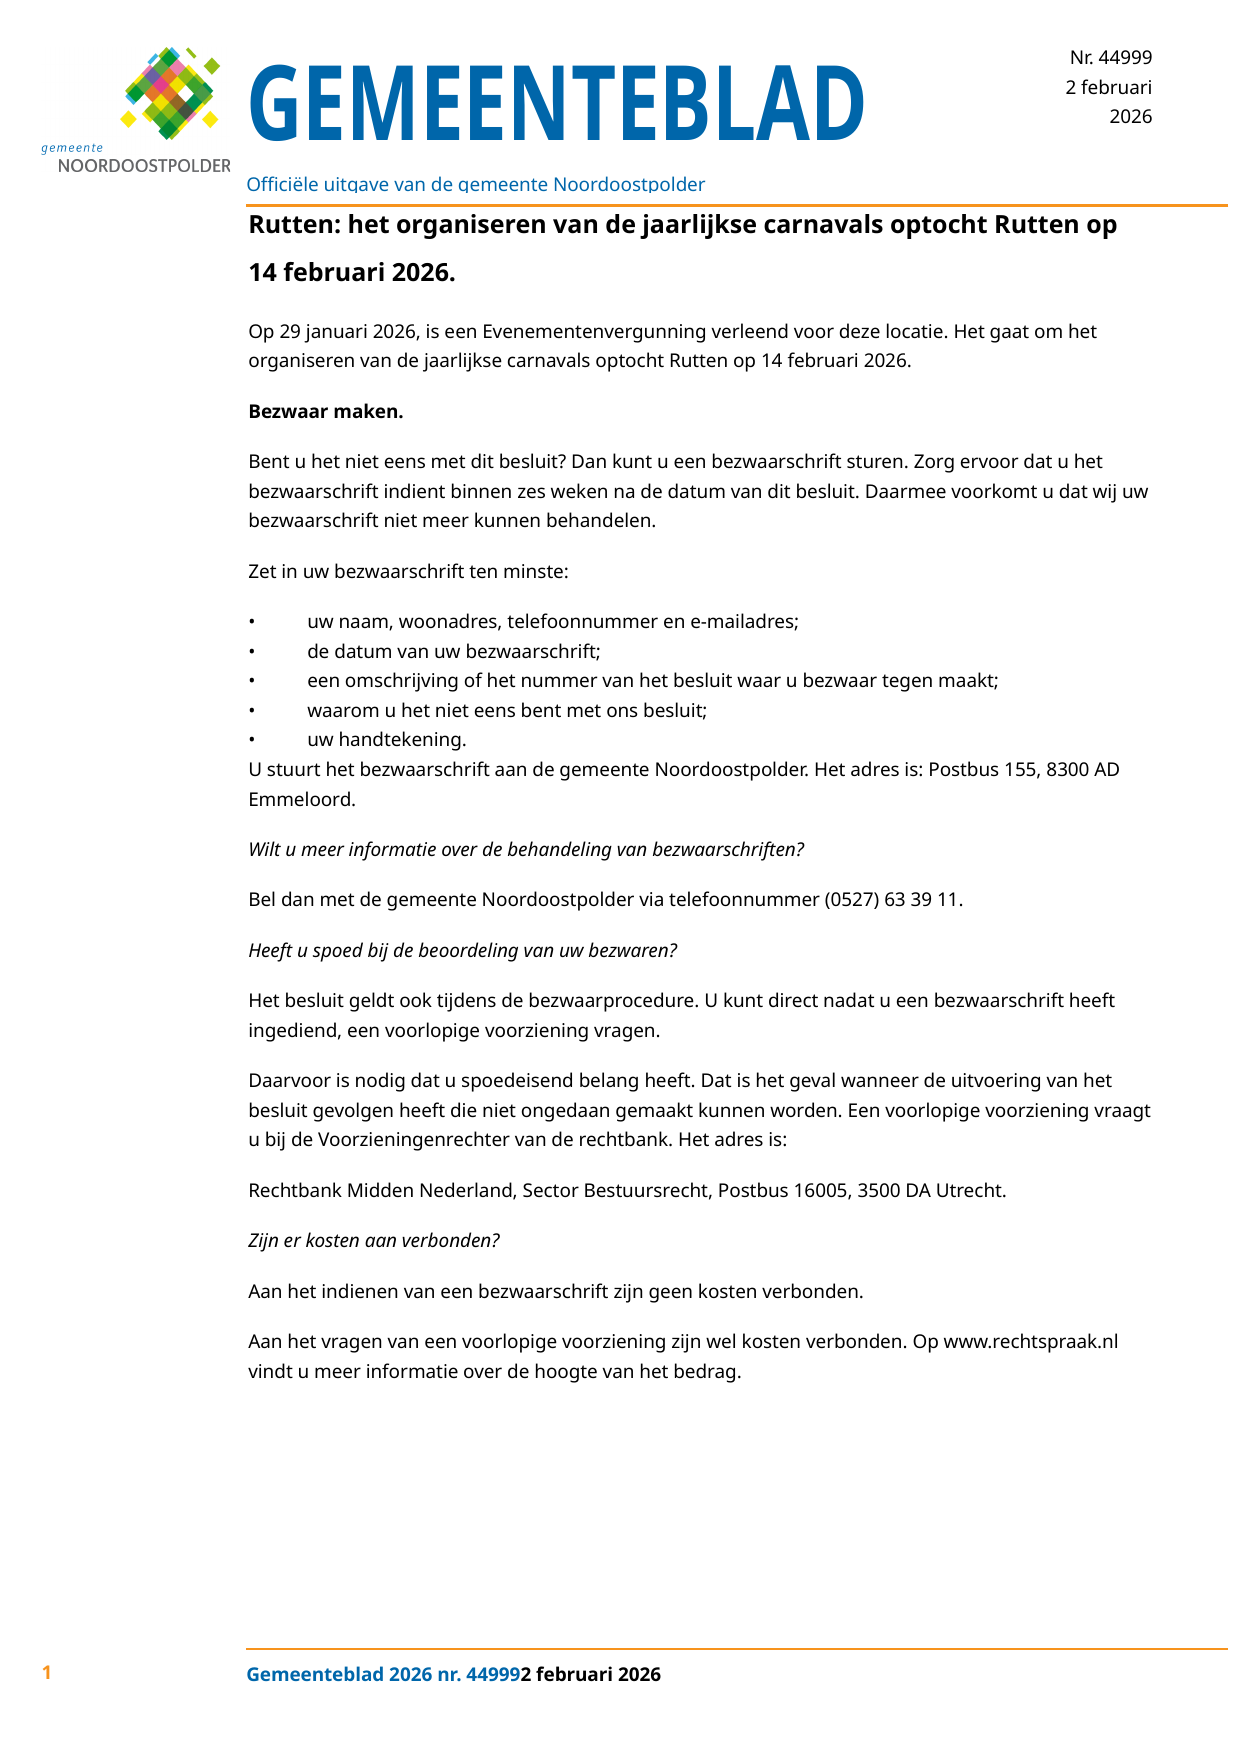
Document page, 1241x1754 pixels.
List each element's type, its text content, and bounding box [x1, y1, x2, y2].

text Rechtbank Midden Nederland, Sector Bestuursrecht, Postbus 16005, 3500 DA Utrecht. [248, 1177, 1152, 1203]
text Zijn er kosten aan verbonden? [248, 1227, 1152, 1253]
text Zet in uw bezwaarschrift ten minste: [248, 558, 1152, 584]
text Wilt u meer informatie over de behandeling van bezwaarschriften? [248, 836, 1152, 862]
text Het besluit geldt ook tijdens de bezwaarprocedure. U kunt direct nadat u een bezwaarschrift heeft ingediend, een voorlopige voorziening vragen. [248, 987, 1152, 1043]
list de datum van uw bezwaarschrift; [248, 638, 1152, 664]
picture [41, 47, 231, 172]
text Bent u het niet eens met dit besluit? Dan kunt u een bezwaarschrift sturen. Zorg ervoor dat u het bezwaarschrift indient binnen zes weken na de datum van dit besluit. Daarmee voorkomt u dat wij uw bezwaarschrift niet meer kunnen behandelen. [248, 448, 1152, 533]
text Rutten: het organiseren van de jaarlijkse carnavals optocht Rutten op 14 februari 2026. [248, 207, 1152, 288]
list waarom u het niet eens bent met ons besluit; [248, 697, 1152, 723]
text Aan het vragen van een voorlopige voorziening zijn wel kosten verbonden. Op www.rechtspraak.nl vindt u meer informatie over de hoogte van het bedrag. [248, 1328, 1152, 1384]
text Daarvoor is nodig dat u spoedeisend belang heeft. Dat is het geval wanneer de uitvoering van het besluit gevolgen heeft die niet ongedaan gemaakt kunnen worden. Een voorlopige voorziening vraagt u bij de Voorzieningenrechter van de rechtbank. Het adres is: [248, 1067, 1152, 1152]
list uw naam, woonadres, telefoonnummer en e-mailadres; [248, 608, 1152, 634]
text Bel dan met de gemeente Noordoostpolder via telefoonnummer (0527) 63 39 11. [248, 887, 1152, 912]
text Bezwaar maken. [248, 398, 1152, 424]
text Op 29 januari 2026, is een Evenementenvergunning verleend voor deze locatie. Het gaat om het organiseren van de jaarlijkse carnavals optocht Rutten op 14 februari 2026. [248, 318, 1152, 373]
text Heeft u spoed bij de beoordeling van uw bezwaren? [248, 937, 1152, 963]
list uw handtekening. [248, 727, 1152, 752]
list een omschrijving of het nummer van het besluit waar u bezwaar tegen maakt; [248, 667, 1152, 693]
text U stuurt het bezwaarschrift aan de gemeente Noordoostpolder. Het adres is: Postbus 155, 8300 AD Emmeloord. [248, 756, 1152, 812]
text Aan het indienen van een bezwaarschrift zijn geen kosten verbonden. [248, 1278, 1152, 1304]
